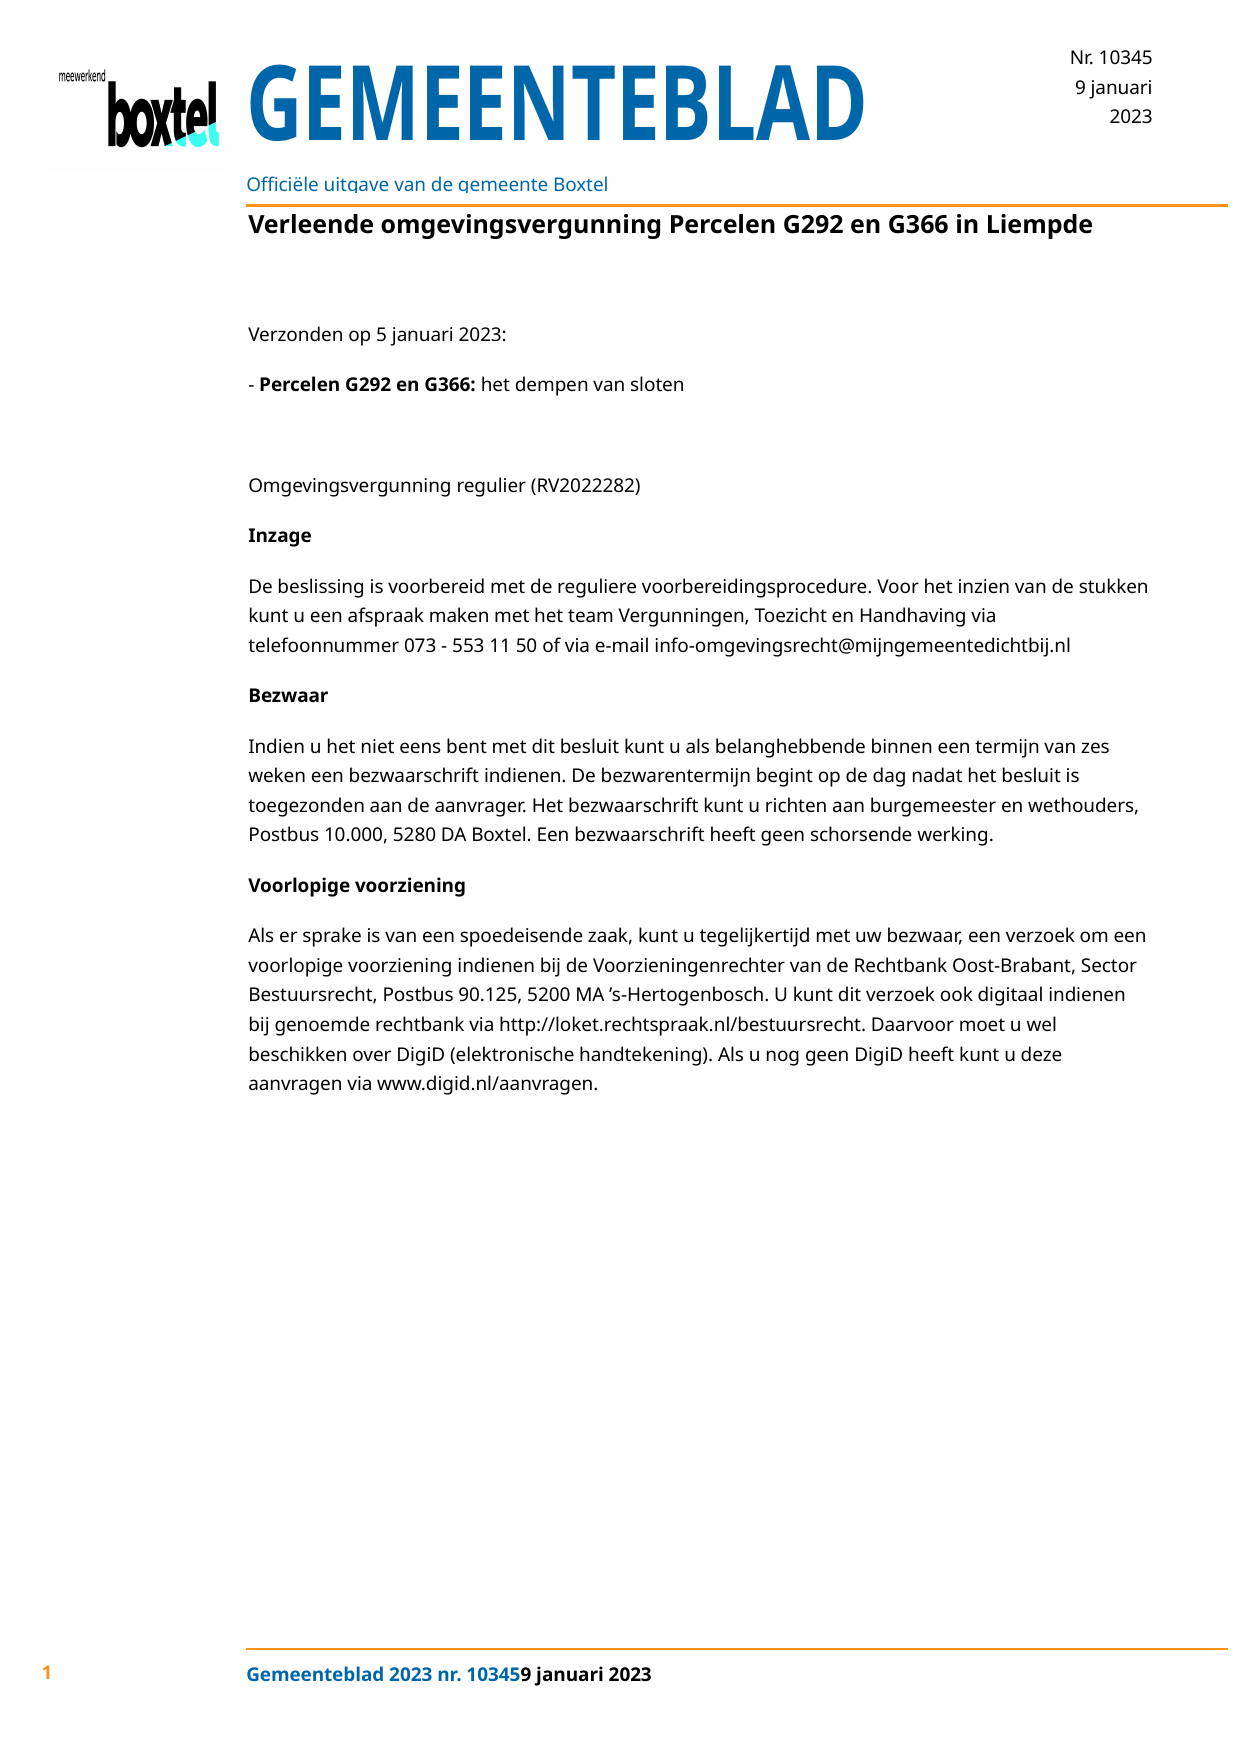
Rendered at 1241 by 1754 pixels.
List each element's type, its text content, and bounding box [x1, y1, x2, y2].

text Bezwaar [248, 682, 1152, 708]
text Verleende omgevingsvergunning Percelen G292 en G366 in Liempde [248, 207, 1152, 241]
text Als er sprake is van een spoedeisende zaak, kunt u tegelijkertijd met uw bezwaar, een verzoek om een voorlopige voorziening indienen bij de Voorzieningenrechter van de Rechtbank Oost-Brabant, Sector Bestuursrecht, Postbus 90.125, 5200 MA ’s-Hertogenbosch. U kunt dit verzoek ook digitaal indienen bij genoemde rechtbank via http://loket.rechtspraak.nl/bestuursrecht. Daarvoor moet u wel beschikken over DigiD (elektronische handtekening). Als u nog geen DigiD heeft kunt u deze aanvragen via www.digid.nl/aanvragen. [248, 922, 1152, 1096]
text Omgevingsvergunning regulier (RV2022282) [248, 472, 1152, 498]
text De beslissing is voorbereid met de reguliere voorbereidingsprocedure. Voor het inzien van de stukken kunt u een afspraak maken met het team Vergunningen, Toezicht en Handhaving via telefoonnummer 073 - 553 11 50 of via e-mail info-omgevingsrecht@mijngemeentedichtbij.nl [248, 573, 1152, 658]
picture [41, 47, 231, 172]
text - Percelen G292 en G366: het dempen van sloten [248, 371, 1152, 397]
text Voorlopige voorziening [248, 872, 1152, 898]
text Verzonden op 5 januari 2023: [248, 321, 1152, 346]
text Indien u het niet eens bent met dit besluit kunt u als belanghebbende binnen een termijn van zes weken een bezwaarschrift indienen. De bezwarentermijn begint op de dag nadat het besluit is toegezonden aan de aanvrager. Het bezwaarschrift kunt u richten aan burgemeester en wethouders, Postbus 10.000, 5280 DA Boxtel. Een bezwaarschrift heeft geen schorsende werking. [248, 733, 1152, 847]
text Inzage [248, 522, 1152, 548]
